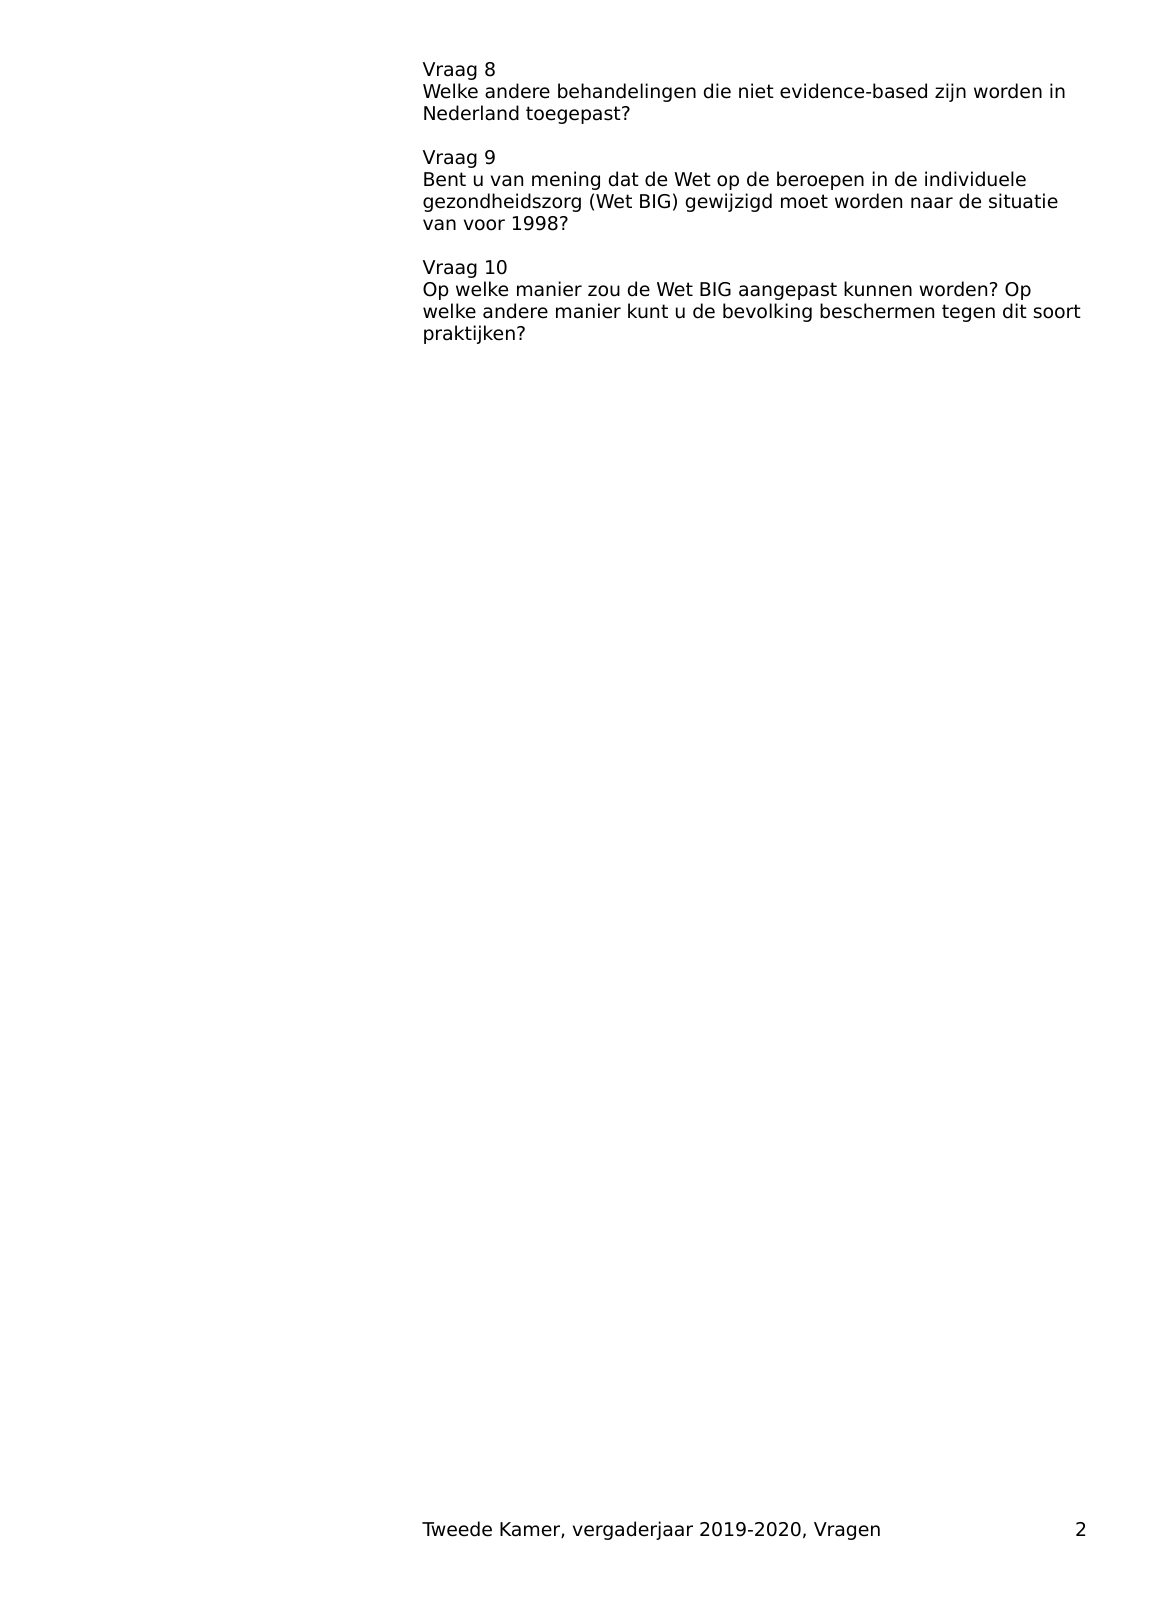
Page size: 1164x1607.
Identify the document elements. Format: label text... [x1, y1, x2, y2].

text Op welke manier zou de Wet BIG aangepast kunnen worden? Op welke andere manier kunt u de bevolking beschermen tegen dit soort praktijken? [422, 279, 1087, 345]
text Bent u van mening dat de Wet op de beroepen in de individuele gezondheidszorg (Wet BIG) gewijzigd moet worden naar de situatie van voor 1998? [422, 169, 1087, 235]
text Vraag 8 [422, 59, 1087, 81]
text Vraag 10 [422, 257, 1087, 279]
text Vraag 9 [422, 147, 1087, 169]
text Welke andere behandelingen die niet evidence-based zijn worden in Nederland toegepast? [422, 81, 1087, 125]
